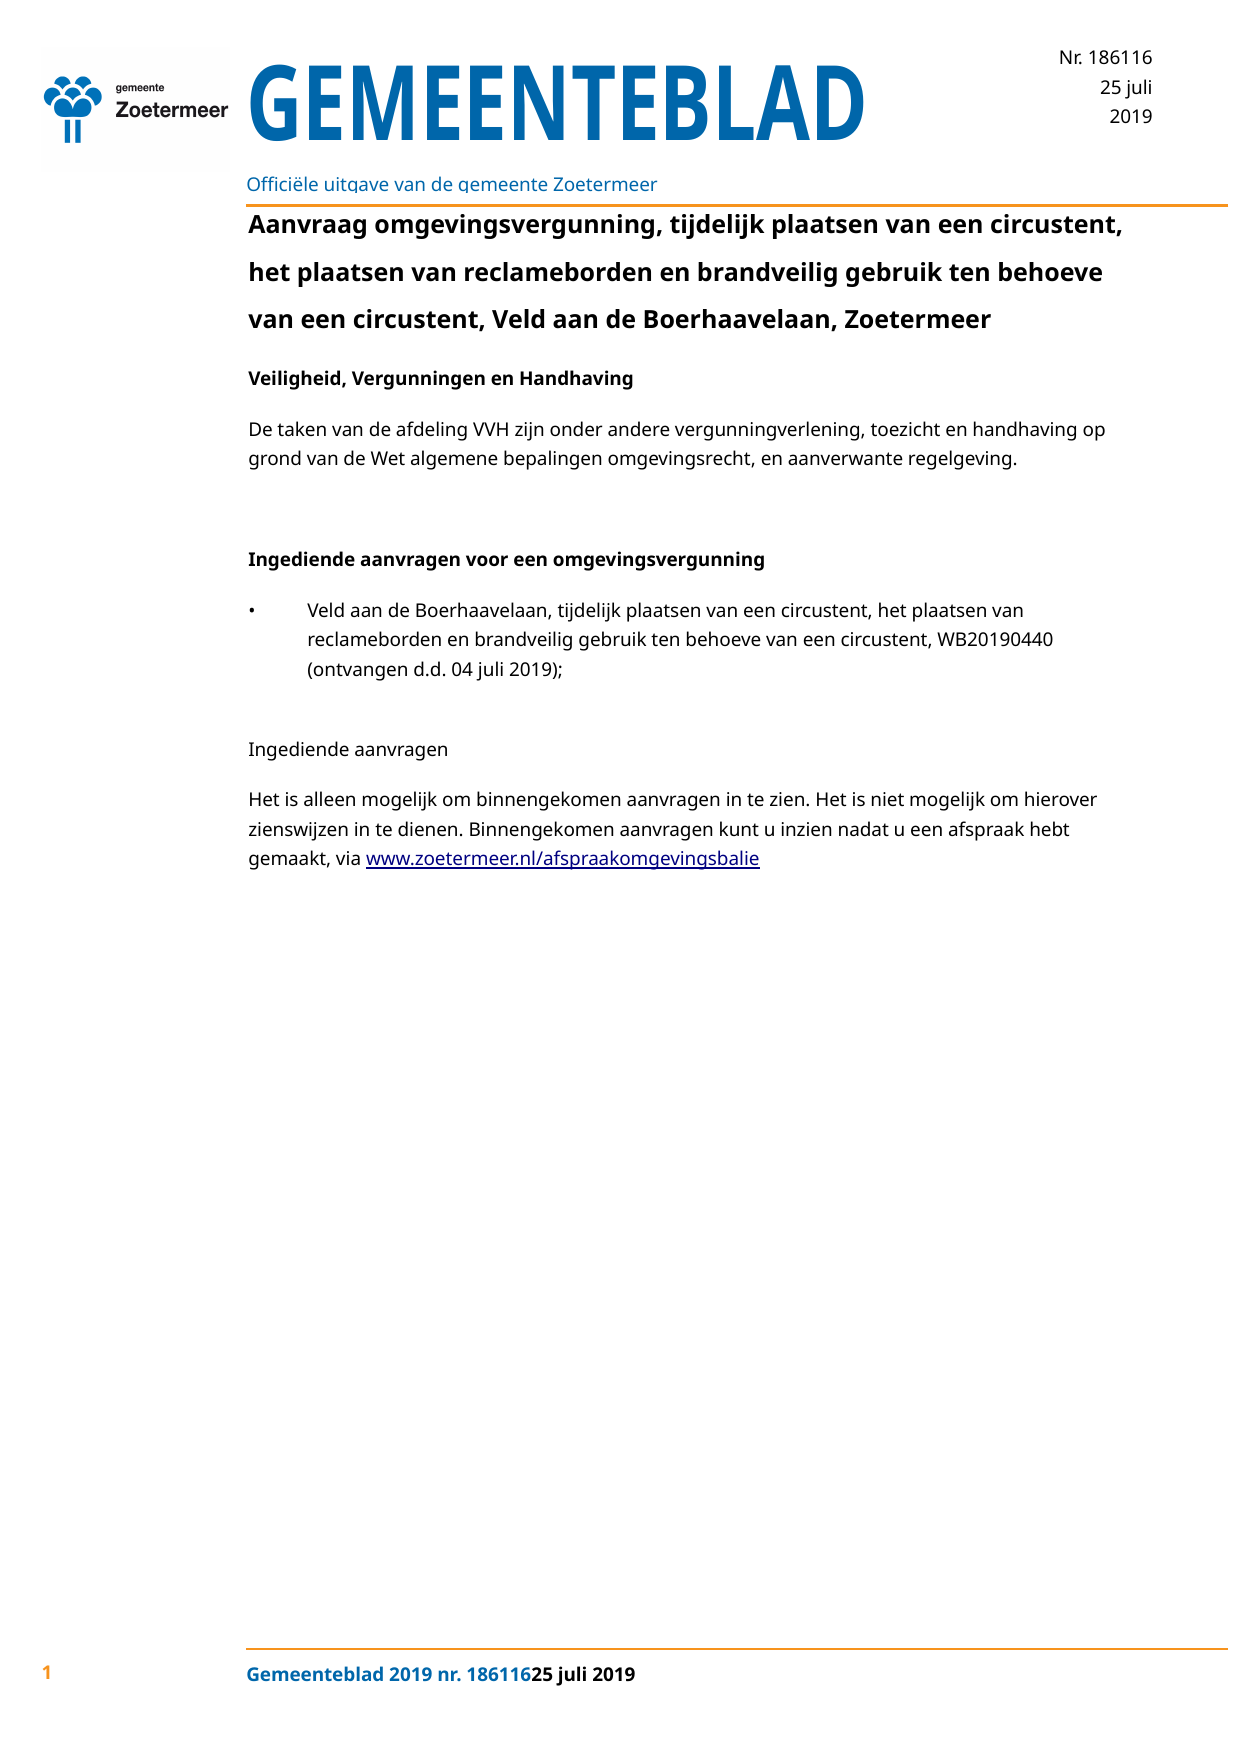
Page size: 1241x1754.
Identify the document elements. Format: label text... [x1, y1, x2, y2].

text Ingediende aanvragen voor een omgevingsvergunning [248, 546, 1152, 572]
text De taken van de afdeling VVH zijn onder andere vergunningverlening, toezicht en handhaving op grond van de Wet algemene bepalingen omgevingsrecht, en aanverwante regelgeving. [248, 416, 1152, 471]
picture [41, 47, 231, 172]
list Veld aan de Boerhaavelaan, tijdelijk plaatsen van een circustent, het plaatsen van reclameborden en brandveilig gebruik ten behoeve van een circustent, WB20190440 (ontvangen d.d. 04 juli 2019); [248, 597, 1152, 682]
text Aanvraag omgevingsvergunning, tijdelijk plaatsen van een circustent, het plaatsen van reclameborden en brandveilig gebruik ten behoeve van een circustent, Veld aan de Boerhaavelaan, Zoetermeer [248, 207, 1152, 336]
text Ingediende aanvragen [248, 736, 1152, 762]
text Veiligheid, Vergunningen en Handhaving [248, 366, 1152, 391]
text Het is alleen mogelijk om binnengekomen aanvragen in te zien. Het is niet mogelijk om hierover zienswijzen in te dienen. Binnengekomen aanvragen kunt u inzien nadat u een afspraak hebt gemaakt, via www.zoetermeer.nl/afspraakomgevingsbalie [248, 786, 1152, 871]
